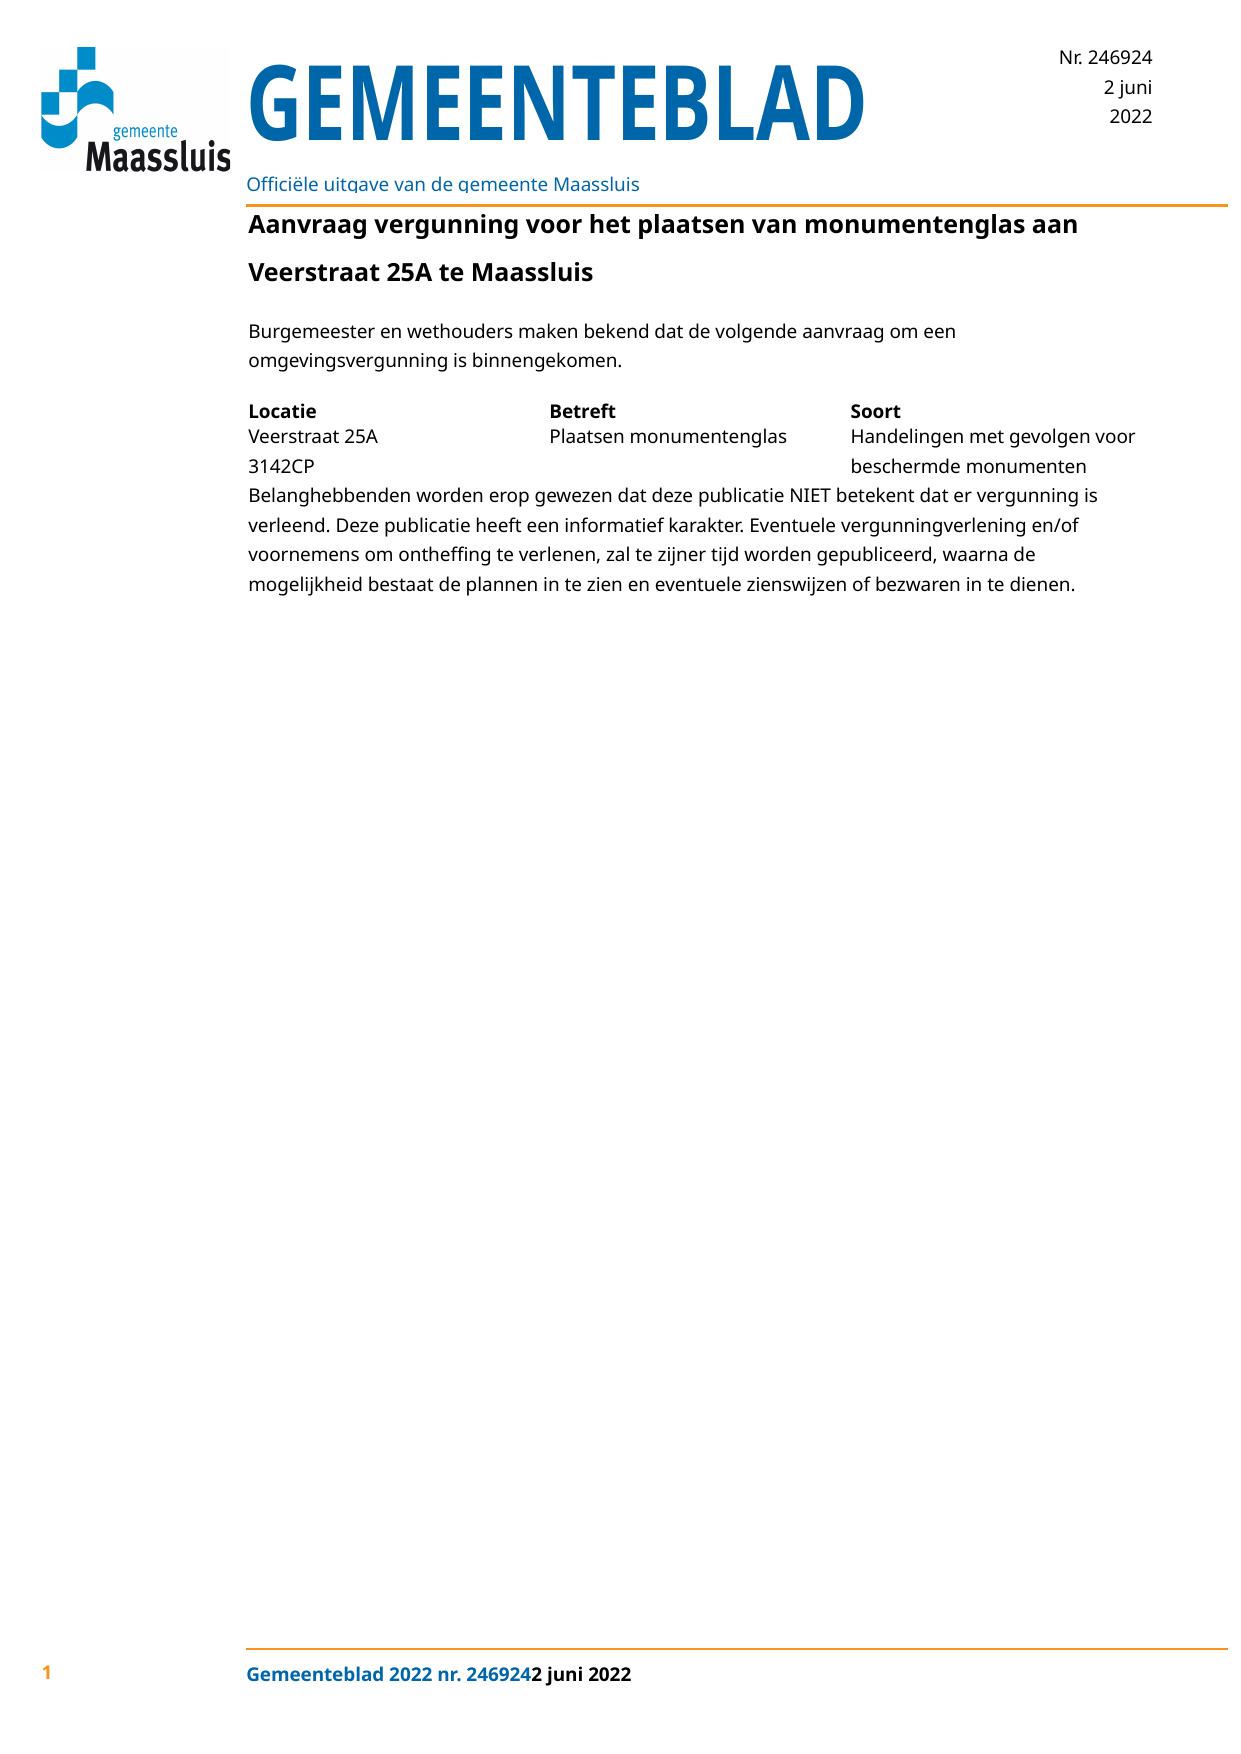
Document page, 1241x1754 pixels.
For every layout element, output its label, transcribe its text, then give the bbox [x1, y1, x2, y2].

text Aanvraag vergunning voor het plaatsen van monumentenglas aan Veerstraat 25A te Maassluis [248, 207, 1152, 288]
table_header Locatie [248, 398, 549, 424]
picture [41, 47, 231, 172]
text Burgemeester en wethouders maken bekend dat de volgende aanvraag om een omgevingsvergunning is binnengekomen. [248, 318, 1152, 373]
text Belanghebbenden worden erop gewezen dat deze publicatie NIET betekent dat er vergunning is verleend. Deze publicatie heeft een informatief karakter. Eventuele vergunningverlening en/of voornemens om ontheffing te verlenen, zal te zijner tijd worden gepubliceerd, waarna de mogelijkheid bestaat de plannen in te zien en eventuele zienswijzen of bezwaren in te dienen. [248, 482, 1152, 597]
picture [41, 47, 77, 92]
table_cell Plaatsen monumentenglas [549, 424, 850, 479]
table_header Betreft [549, 398, 850, 424]
table_cell Handelingen met gevolgen voor beschermde monumenten [850, 424, 1152, 479]
table_cell Veerstraat 25A 3142CP [248, 424, 549, 479]
table_header Soort [850, 398, 1152, 424]
